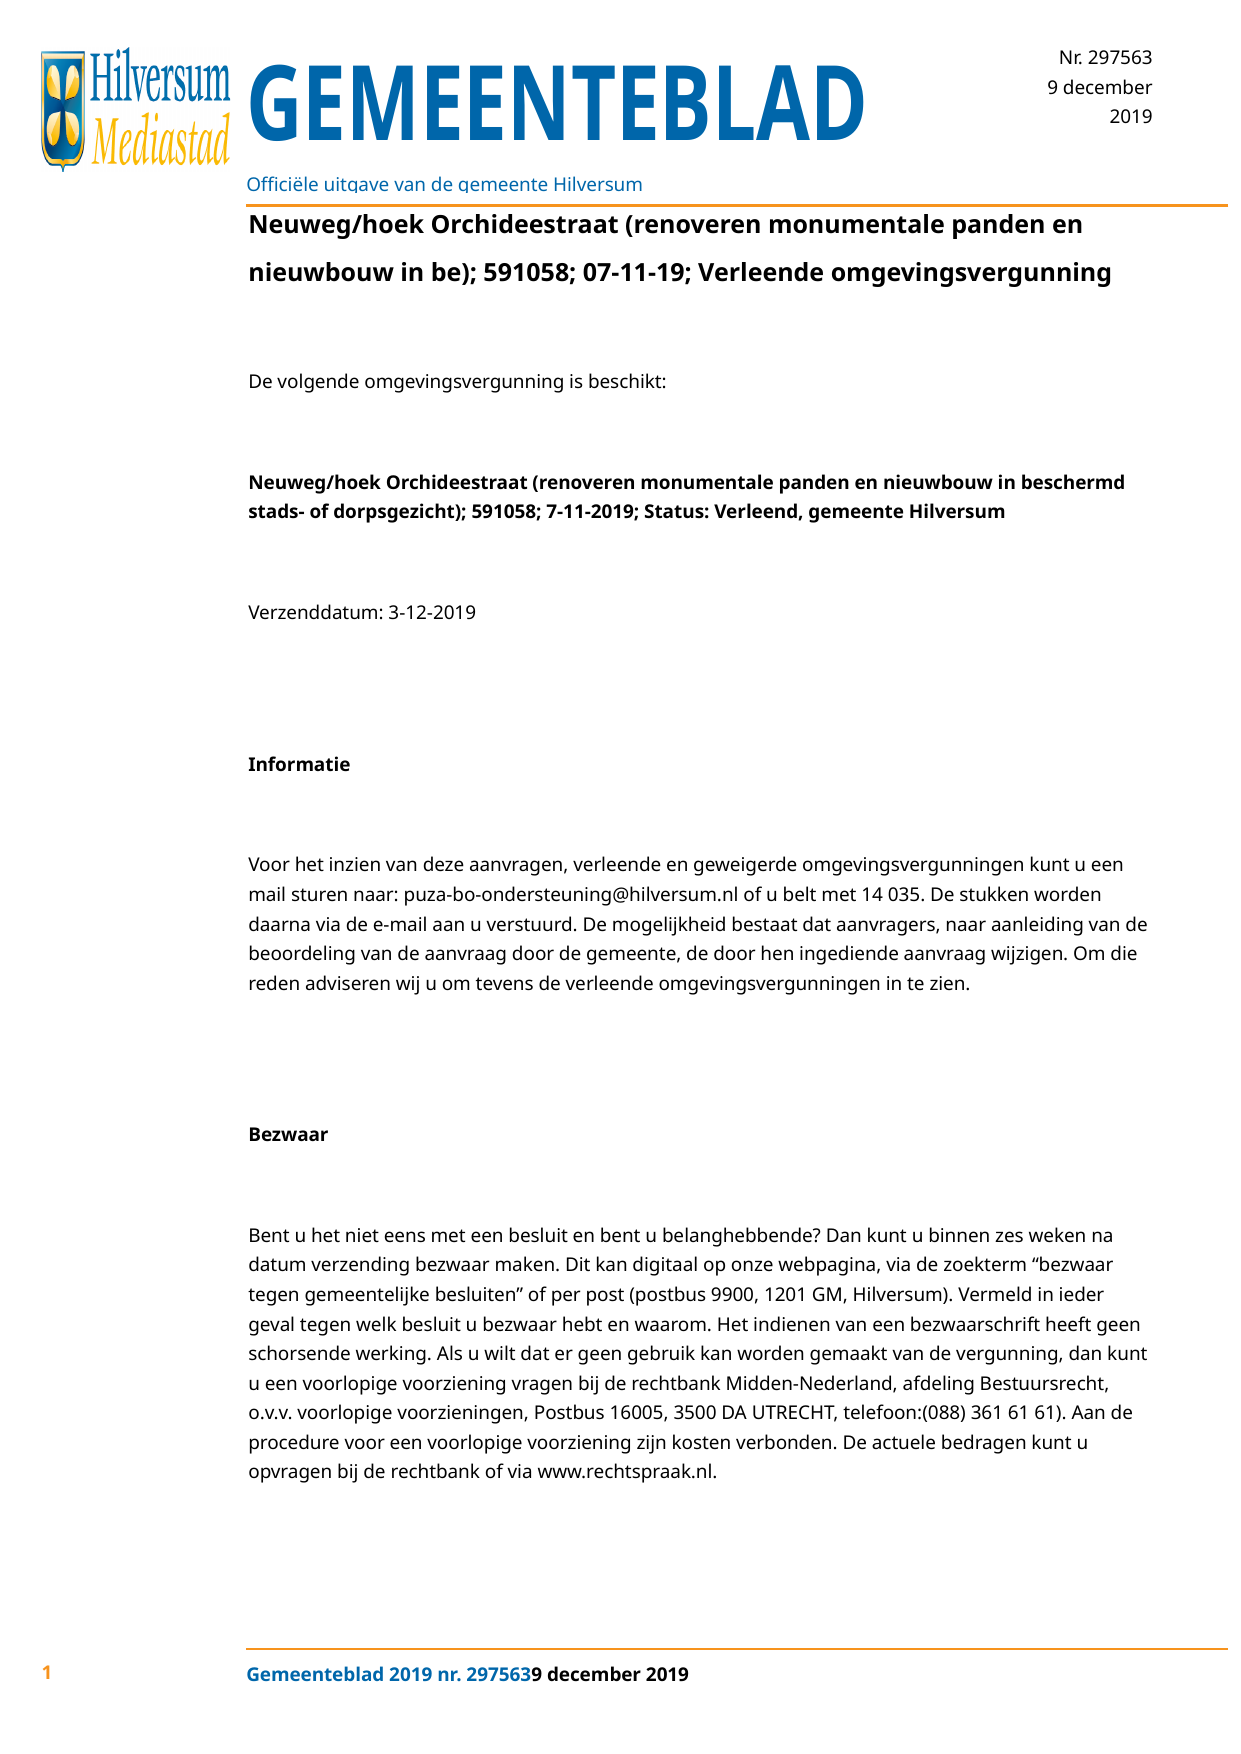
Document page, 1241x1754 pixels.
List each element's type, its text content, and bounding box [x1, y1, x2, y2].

text Informatie [248, 751, 1152, 777]
text Bezwaar [248, 1121, 1152, 1147]
text Neuweg/hoek Orchideestraat (renoveren monumentale panden en nieuwbouw in be); 591058; 07-11-19; Verleende omgevingsvergunning [248, 207, 1152, 288]
text Neuweg/hoek Orchideestraat (renoveren monumentale panden en nieuwbouw in beschermd stads- of dorpsgezicht); 591058; 7-11-2019; Status: Verleend, gemeente Hilversum [248, 469, 1152, 524]
text De volgende omgevingsvergunning is beschikt: [248, 368, 1152, 394]
text Bent u het niet eens met een besluit en bent u belanghebbende? Dan kunt u binnen zes weken na datum verzending bezwaar maken. Dit kan digitaal op onze webpagina, via de zoekterm “bezwaar tegen gemeentelijke besluiten” of per post (postbus 9900, 1201 GM, Hilversum). Vermeld in ieder geval tegen welk besluit u bezwaar hebt en waarom. Het indienen van een bezwaarschrift heeft geen schorsende werking. Als u wilt dat er geen gebruik kan worden gemaakt van de vergunning, dan kunt u een voorlopige voorziening vragen bij de rechtbank Midden-Nederland, afdeling Bestuursrecht, o.v.v. voorlopige voorzieningen, Postbus 16005, 3500 DA UTRECHT, telefoon:(088) 361 61 61). Aan de procedure voor een voorlopige voorziening zijn kosten verbonden. De actuele bedragen kunt u opvragen bij de rechtbank of via www.rechtspraak.nl. [248, 1222, 1152, 1484]
picture [41, 47, 231, 172]
text Voor het inzien van deze aanvragen, verleende en geweigerde omgevingsvergunningen kunt u een mail sturen naar: puza-bo-ondersteuning@hilversum.nl of u belt met 14 035. De stukken worden daarna via de e-mail aan u verstuurd. De mogelijkheid bestaat dat aanvragers, naar aanleiding van de beoordeling van de aanvraag door de gemeente, de door hen ingediende aanvraag wijzigen. Om die reden adviseren wij u om tevens de verleende omgevingsvergunningen in te zien. [248, 852, 1152, 996]
text Verzenddatum: 3-12-2019 [248, 599, 1152, 625]
